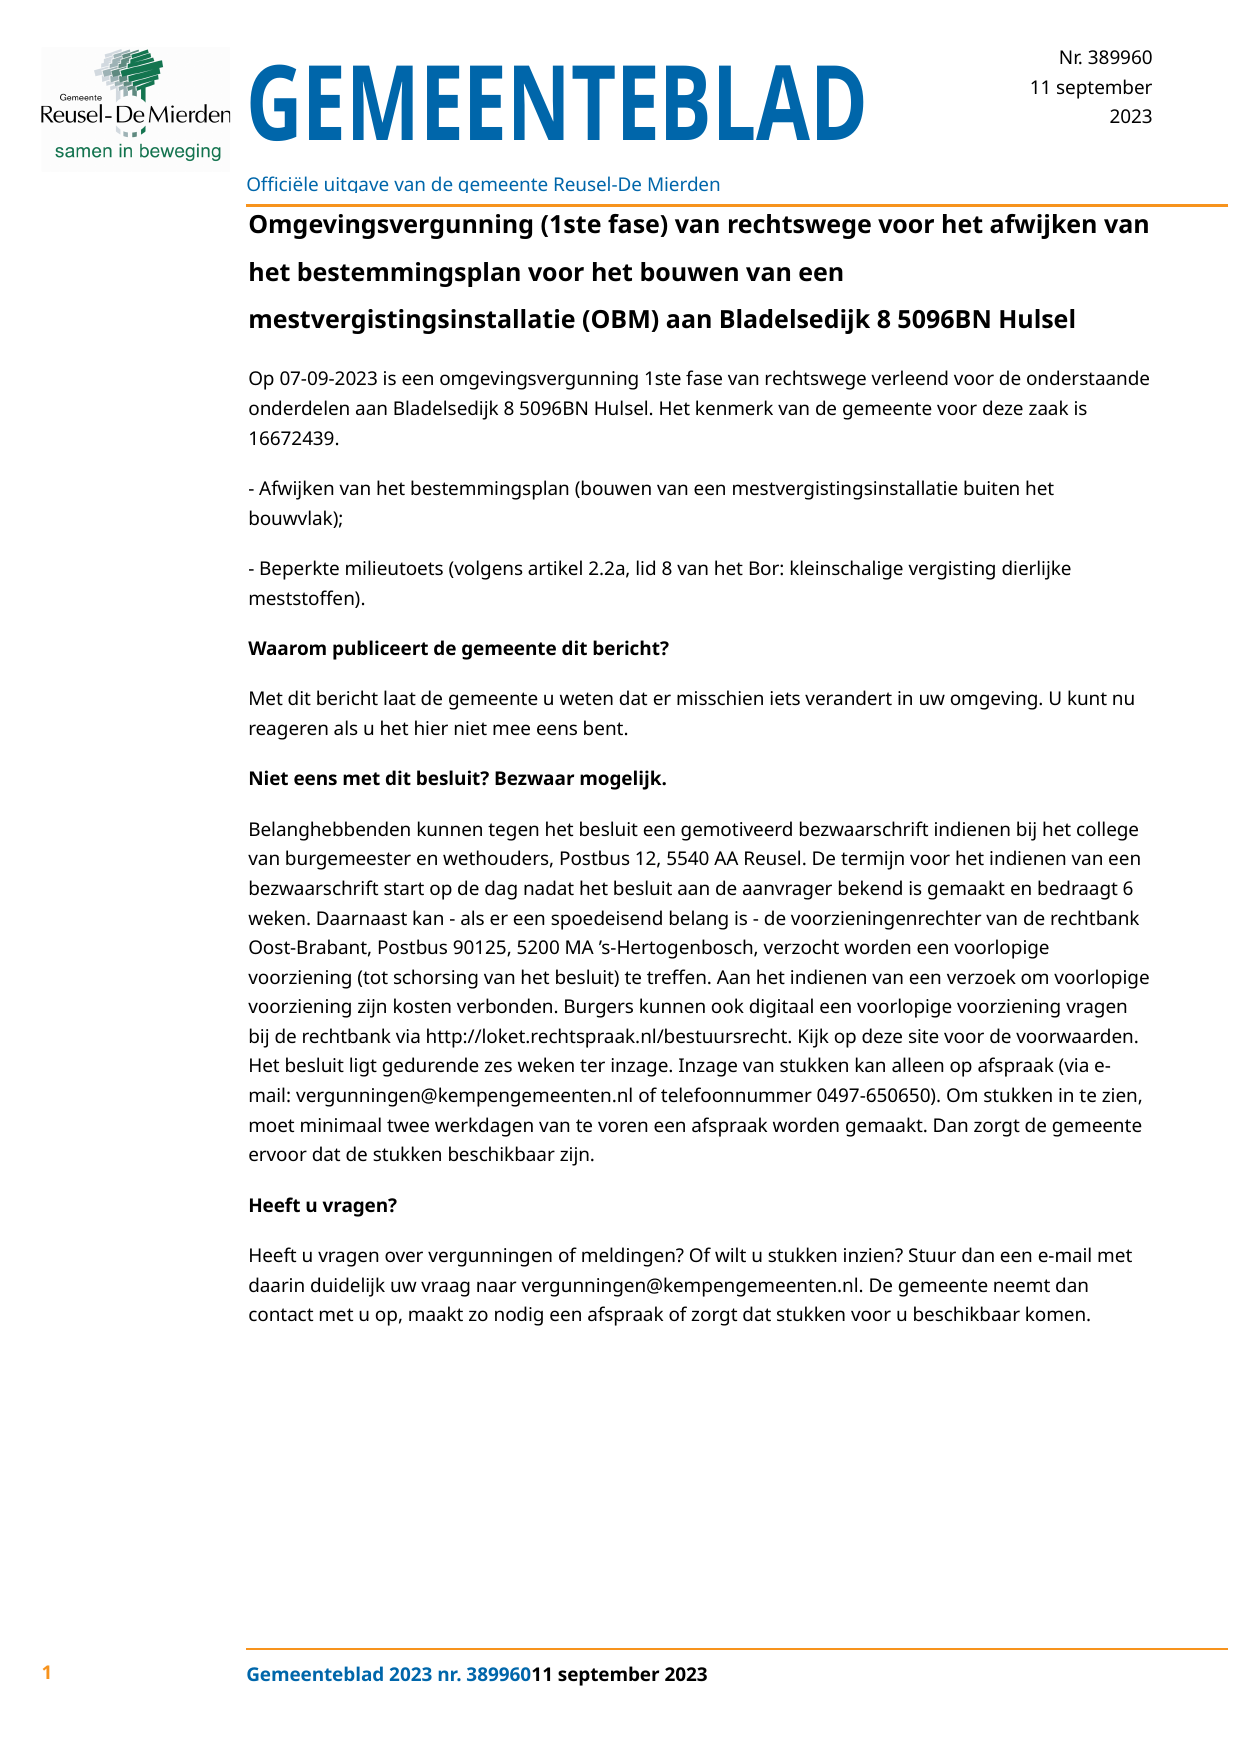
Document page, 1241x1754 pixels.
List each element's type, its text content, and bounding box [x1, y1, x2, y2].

text Waarom publiceert de gemeente dit bericht? [248, 635, 1152, 661]
text Met dit bericht laat de gemeente u weten dat er misschien iets verandert in uw omgeving. U kunt nu reageren als u het hier niet mee eens bent. [248, 686, 1152, 741]
text Heeft u vragen over vergunningen of meldingen? Of wilt u stukken inzien? Stuur dan een e-mail met daarin duidelijk uw vraag naar vergunningen@kempengemeenten.nl. De gemeente neemt dan contact met u op, maakt zo nodig een afspraak of zorgt dat stukken voor u beschikbaar komen. [248, 1242, 1152, 1327]
picture [41, 47, 231, 172]
text Niet eens met dit besluit? Bezwaar mogelijk. [248, 766, 1152, 791]
text - Afwijken van het bestemmingsplan (bouwen van een mestvergistingsinstallatie buiten het bouwvlak); [248, 475, 1152, 530]
text Omgevingsvergunning (1ste fase) van rechtswege voor het afwijken van het bestemmingsplan voor het bouwen van een mestvergistingsinstallatie (OBM) aan Bladelsedijk 8 5096BN Hulsel [248, 207, 1152, 336]
text Heeft u vragen? [248, 1192, 1152, 1217]
text Belanghebbenden kunnen tegen het besluit een gemotiveerd bezwaarschrift indienen bij het college van burgemeester en wethouders, Postbus 12, 5540 AA Reusel. De termijn voor het indienen van een bezwaarschrift start op de dag nadat het besluit aan de aanvrager bekend is gemaakt en bedraagt 6 weken. Daarnaast kan - als er een spoedeisend belang is - de voorzieningenrechter van de rechtbank Oost-Brabant, Postbus 90125, 5200 MA ’s-Hertogenbosch, verzocht worden een voorlopige voorziening (tot schorsing van het besluit) te treffen. Aan het indienen van een verzoek om voorlopige voorziening zijn kosten verbonden. Burgers kunnen ook digitaal een voorlopige voorziening vragen bij de rechtbank via http://loket.rechtspraak.nl/bestuursrecht. Kijk op deze site voor de voorwaarden. Het besluit ligt gedurende zes weken ter inzage. Inzage van stukken kan alleen op afspraak (via e-mail: vergunningen@kempengemeenten.nl of telefoonnummer 0497-650650). Om stukken in te zien, moet minimaal twee werkdagen van te voren een afspraak worden gemaakt. Dan zorgt de gemeente ervoor dat de stukken beschikbaar zijn. [248, 816, 1152, 1167]
text - Beperkte milieutoets (volgens artikel 2.2a, lid 8 van het Bor: kleinschalige vergisting dierlijke meststoffen). [248, 555, 1152, 610]
text Op 07-09-2023 is een omgevingsvergunning 1ste fase van rechtswege verleend voor de onderstaande onderdelen aan Bladelsedijk 8 5096BN Hulsel. Het kenmerk van de gemeente voor deze zaak is 16672439. [248, 366, 1152, 450]
